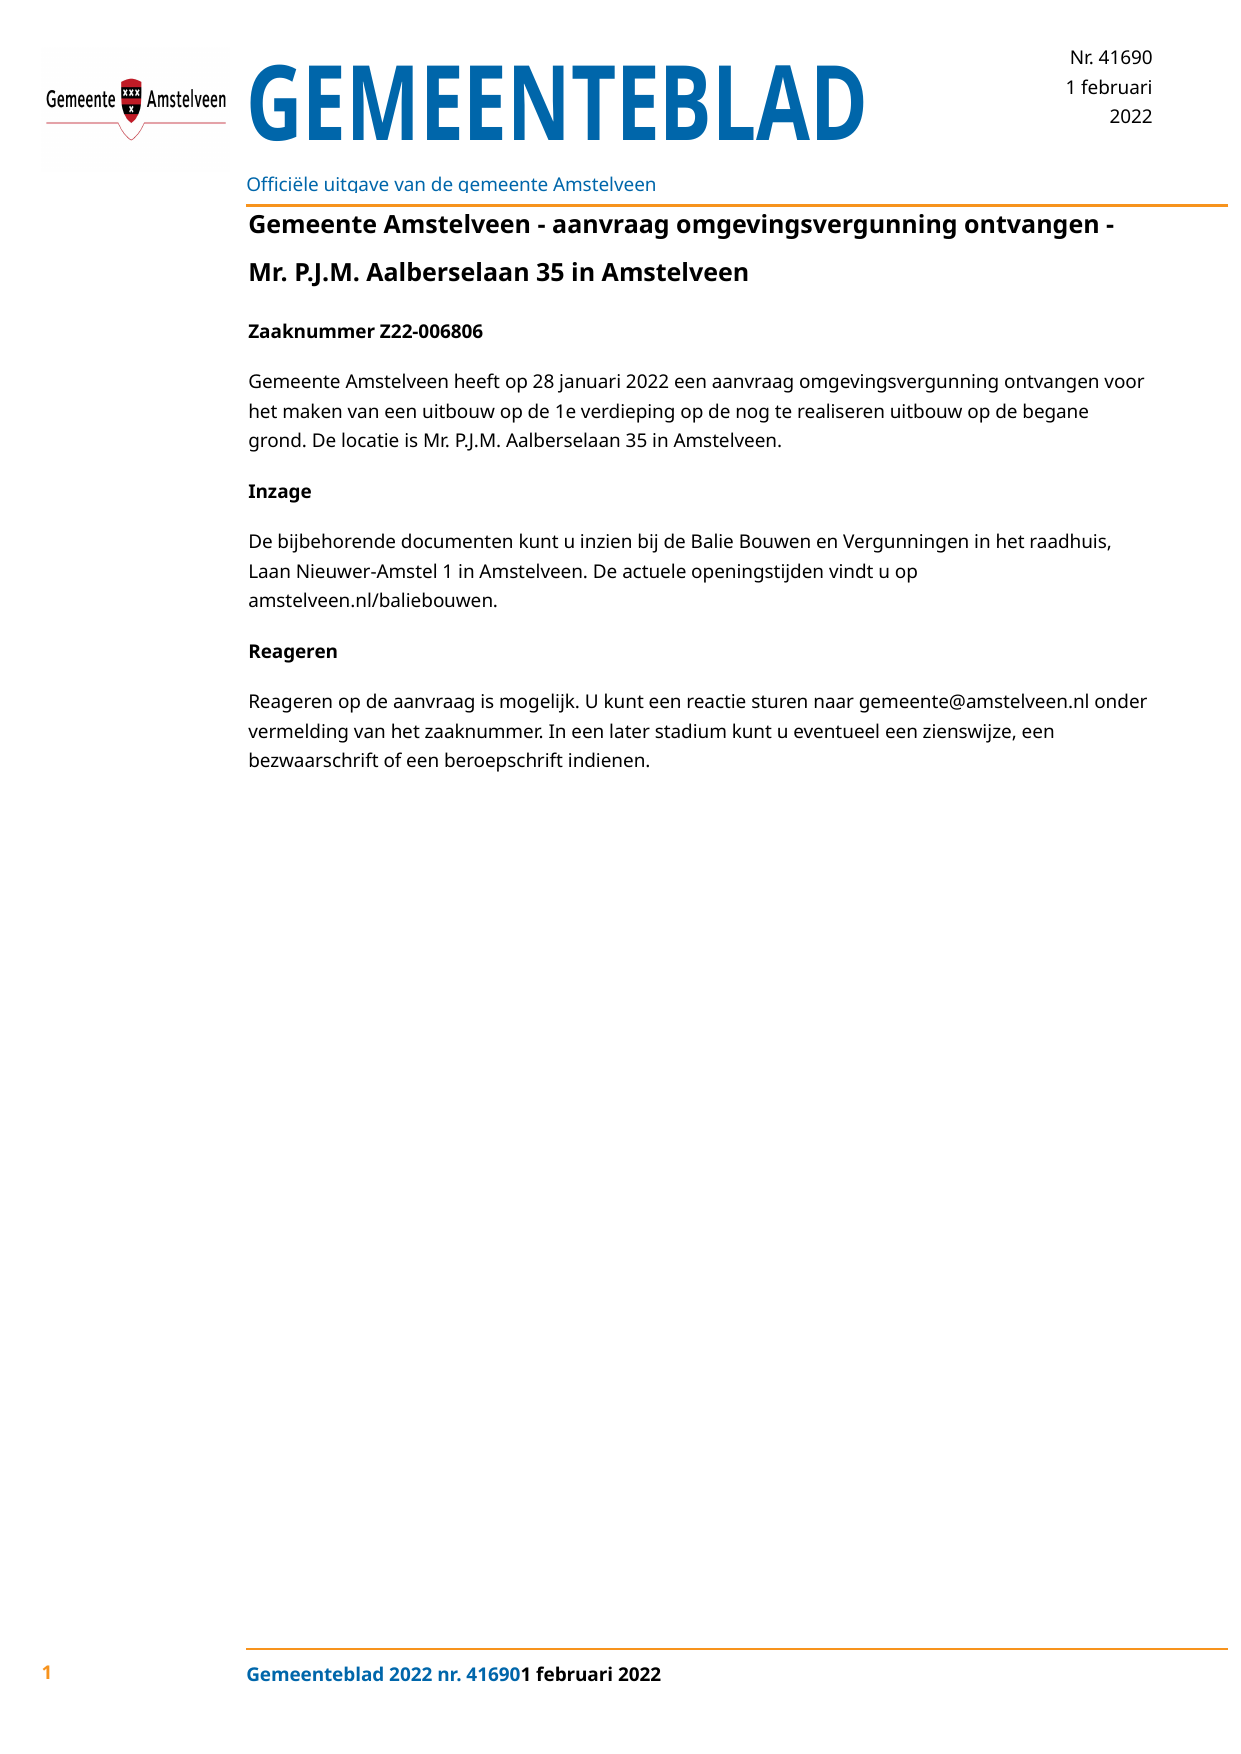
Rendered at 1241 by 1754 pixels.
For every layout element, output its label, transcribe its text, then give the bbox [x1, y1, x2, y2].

text Reageren op de aanvraag is mogelijk. U kunt een reactie sturen naar gemeente@amstelveen.nl onder vermelding van het zaaknummer. In een later stadium kunt u eventueel een zienswijze, een bezwaarschrift of een beroepschrift indienen. [248, 688, 1152, 773]
text Gemeente Amstelveen - aanvraag omgevingsvergunning ontvangen - Mr. P.J.M. Aalberselaan 35 in Amstelveen [248, 207, 1152, 288]
text De bijbehorende documenten kunt u inzien bij de Balie Bouwen en Vergunningen in het raadhuis, Laan Nieuwer-Amstel 1 in Amstelveen. De actuele openingstijden vindt u op amstelveen.nl/baliebouwen. [248, 528, 1152, 613]
picture [41, 47, 231, 172]
text Zaaknummer Z22-006806 [248, 318, 1152, 344]
text Gemeente Amstelveen heeft op 28 januari 2022 een aanvraag omgevingsvergunning ontvangen voor het maken van een uitbouw op de 1e verdieping op de nog te realiseren uitbouw op de begane grond. De locatie is Mr. P.J.M. Aalberselaan 35 in Amstelveen. [248, 368, 1152, 453]
text Inzage [248, 478, 1152, 504]
text Reageren [248, 638, 1152, 664]
